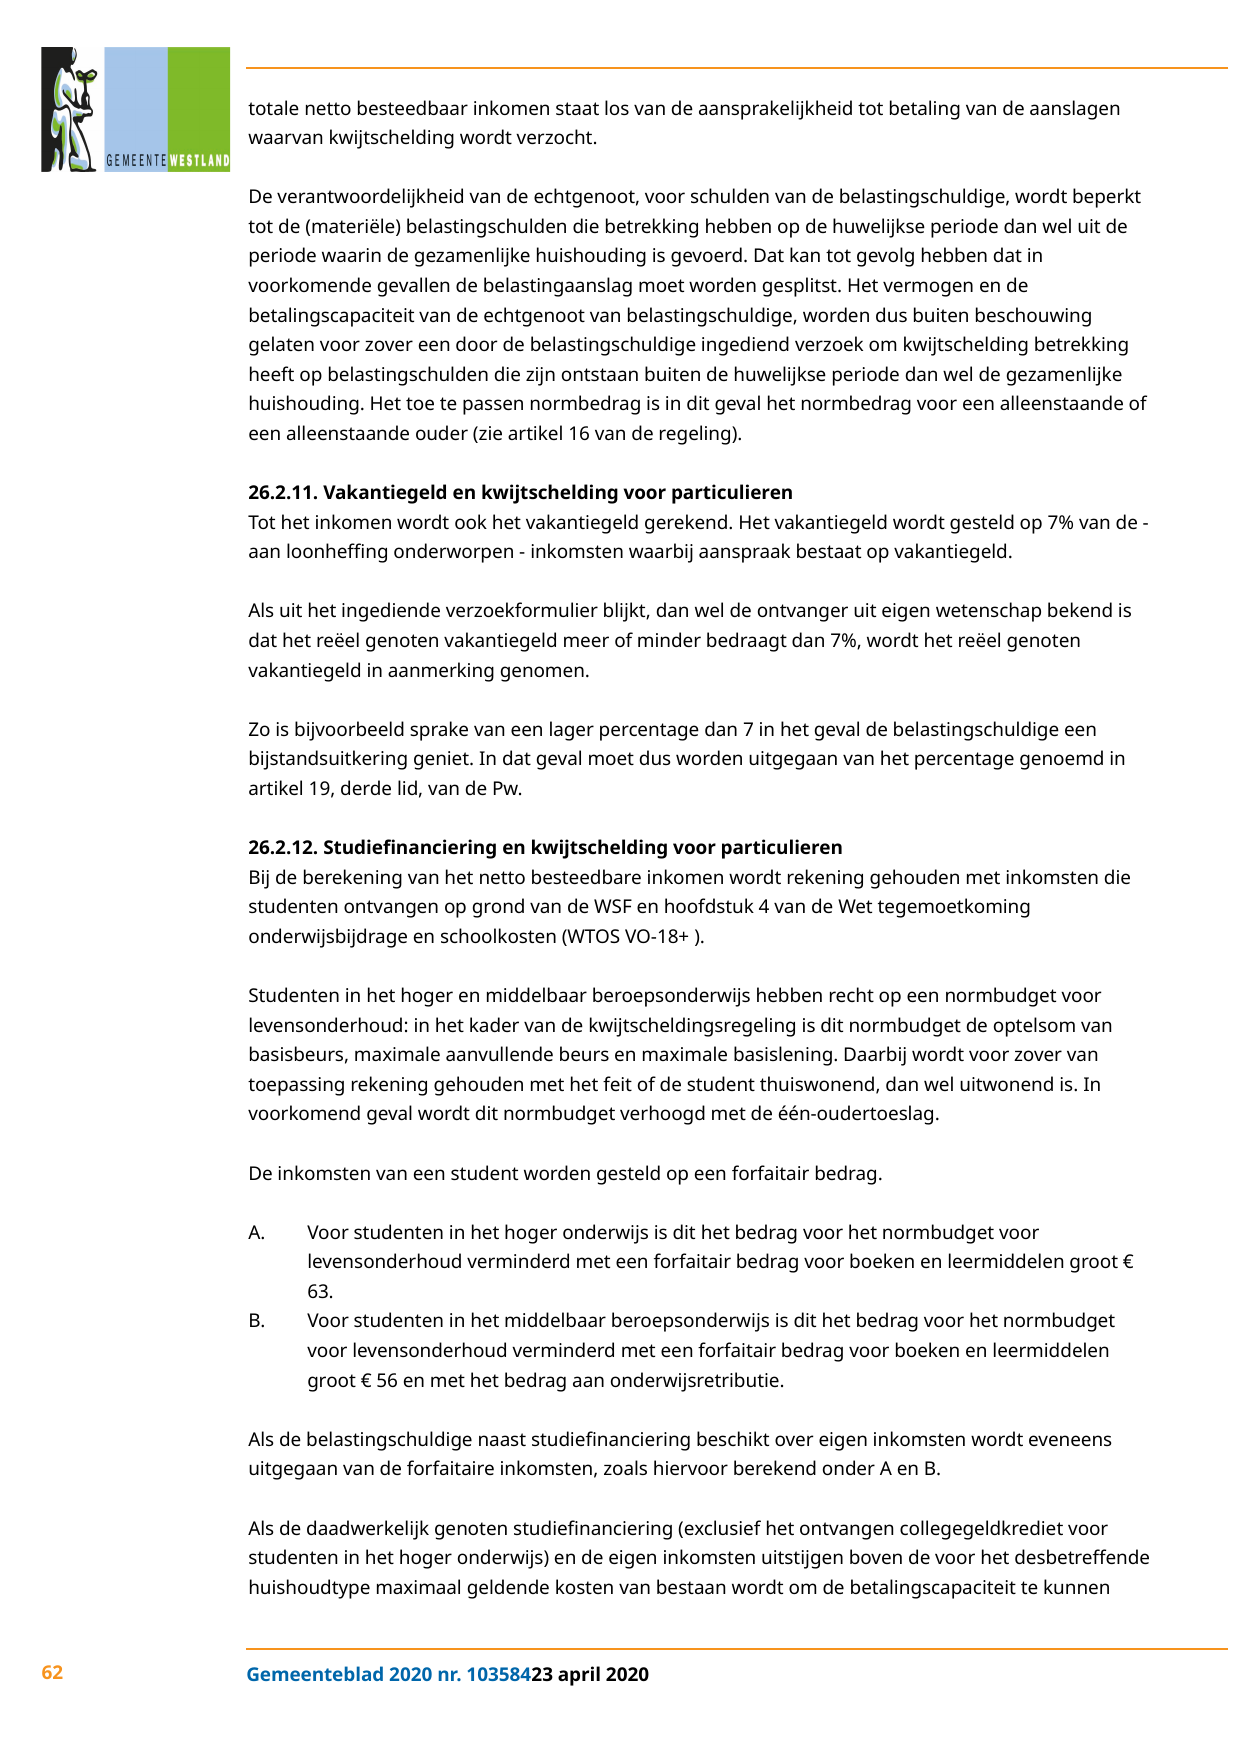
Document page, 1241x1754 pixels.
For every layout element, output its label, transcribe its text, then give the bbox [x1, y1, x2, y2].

list Voor studenten in het hoger onderwijs is dit het bedrag voor het normbudget voor levensonderhoud verminderd met een forfaitair bedrag voor boeken en leermiddelen groot € 63. [248, 1219, 1152, 1304]
text 26.2.11. Vakantiegeld en kwijtschelding voor particulieren [248, 479, 1152, 505]
text De inkomsten van een student worden gesteld op een forfaitair bedrag. [248, 1160, 1152, 1186]
text 26.2.12. Studiefinanciering en kwijtschelding voor particulieren [248, 834, 1152, 860]
picture [41, 47, 231, 172]
text Zo is bijvoorbeeld sprake van een lager percentage dan 7 in het geval de belastingschuldige een bijstandsuitkering geniet. In dat geval moet dus worden uitgegaan van het percentage genoemd in artikel 19, derde lid, van de Pw. [248, 716, 1152, 801]
text Als de daadwerkelijk genoten studiefinanciering (exclusief het ontvangen collegegeldkrediet voor studenten in het hoger onderwijs) en de eigen inkomsten uitstijgen boven de voor het desbetreffende huishoudtype maximaal geldende kosten van bestaan wordt om de betalingscapaciteit te kunnen [248, 1515, 1152, 1600]
text Als de belastingschuldige naast studiefinanciering beschikt over eigen inkomsten wordt eveneens uitgegaan van de forfaitaire inkomsten, zoals hiervoor berekend onder A en B. [248, 1426, 1152, 1481]
text De verantwoordelijkheid van de echtgenoot, voor schulden van de belastingschuldige, wordt beperkt tot de (materiële) belastingschulden die betrekking hebben op de huwelijkse periode dan wel uit de periode waarin de gezamenlijke huishouding is gevoerd. Dat kan tot gevolg hebben dat in voorkomende gevallen de belastingaanslag moet worden gesplitst. Het vermogen en de betalingscapaciteit van de echtgenoot van belastingschuldige, worden dus buiten beschouwing gelaten voor zover een door de belastingschuldige ingediend verzoek om kwijtschelding betrekking heeft op belastingschulden die zijn ontstaan buiten de huwelijkse periode dan wel de gezamenlijke huishouding. Het toe te passen normbedrag is in dit geval het normbedrag voor een alleenstaande of een alleenstaande ouder (zie artikel 16 van de regeling). [248, 183, 1152, 446]
text totale netto besteedbaar inkomen staat los van de aansprakelijkheid tot betaling van de aanslagen waarvan kwijtschelding wordt verzocht. [248, 95, 1152, 150]
text Studenten in het hoger en middelbaar beroepsonderwijs hebben recht op een normbudget voor levensonderhoud: in het kader van de kwijtscheldingsregeling is dit normbudget de optelsom van basisbeurs, maximale aanvullende beurs en maximale basislening. Daarbij wordt voor zover van toepassing rekening gehouden met het feit of de student thuiswonend, dan wel uitwonend is. In voorkomend geval wordt dit normbudget verhoogd met de één-oudertoeslag. [248, 982, 1152, 1126]
text Als uit het ingediende verzoekformulier blijkt, dan wel de ontvanger uit eigen wetenschap bekend is dat het reëel genoten vakantiegeld meer of minder bedraagt dan 7%, wordt het reëel genoten vakantiegeld in aanmerking genomen. [248, 598, 1152, 683]
list Voor studenten in het middelbaar beroepsonderwijs is dit het bedrag voor het normbudget voor levensonderhoud verminderd met een forfaitair bedrag voor boeken en leermiddelen groot € 56 en met het bedrag aan onderwijsretributie. [248, 1308, 1152, 1393]
text Bij de berekening van het netto besteedbare inkomen wordt rekening gehouden met inkomsten die studenten ontvangen op grond van de WSF en hoofdstuk 4 van de Wet tegemoetkoming onderwijsbijdrage en schoolkosten (WTOS VO-18+ ). [248, 864, 1152, 949]
text Tot het inkomen wordt ook het vakantiegeld gerekend. Het vakantiegeld wordt gesteld op 7% van de - aan loonheffing onderworpen - inkomsten waarbij aanspraak bestaat op vakantiegeld. [248, 509, 1152, 564]
